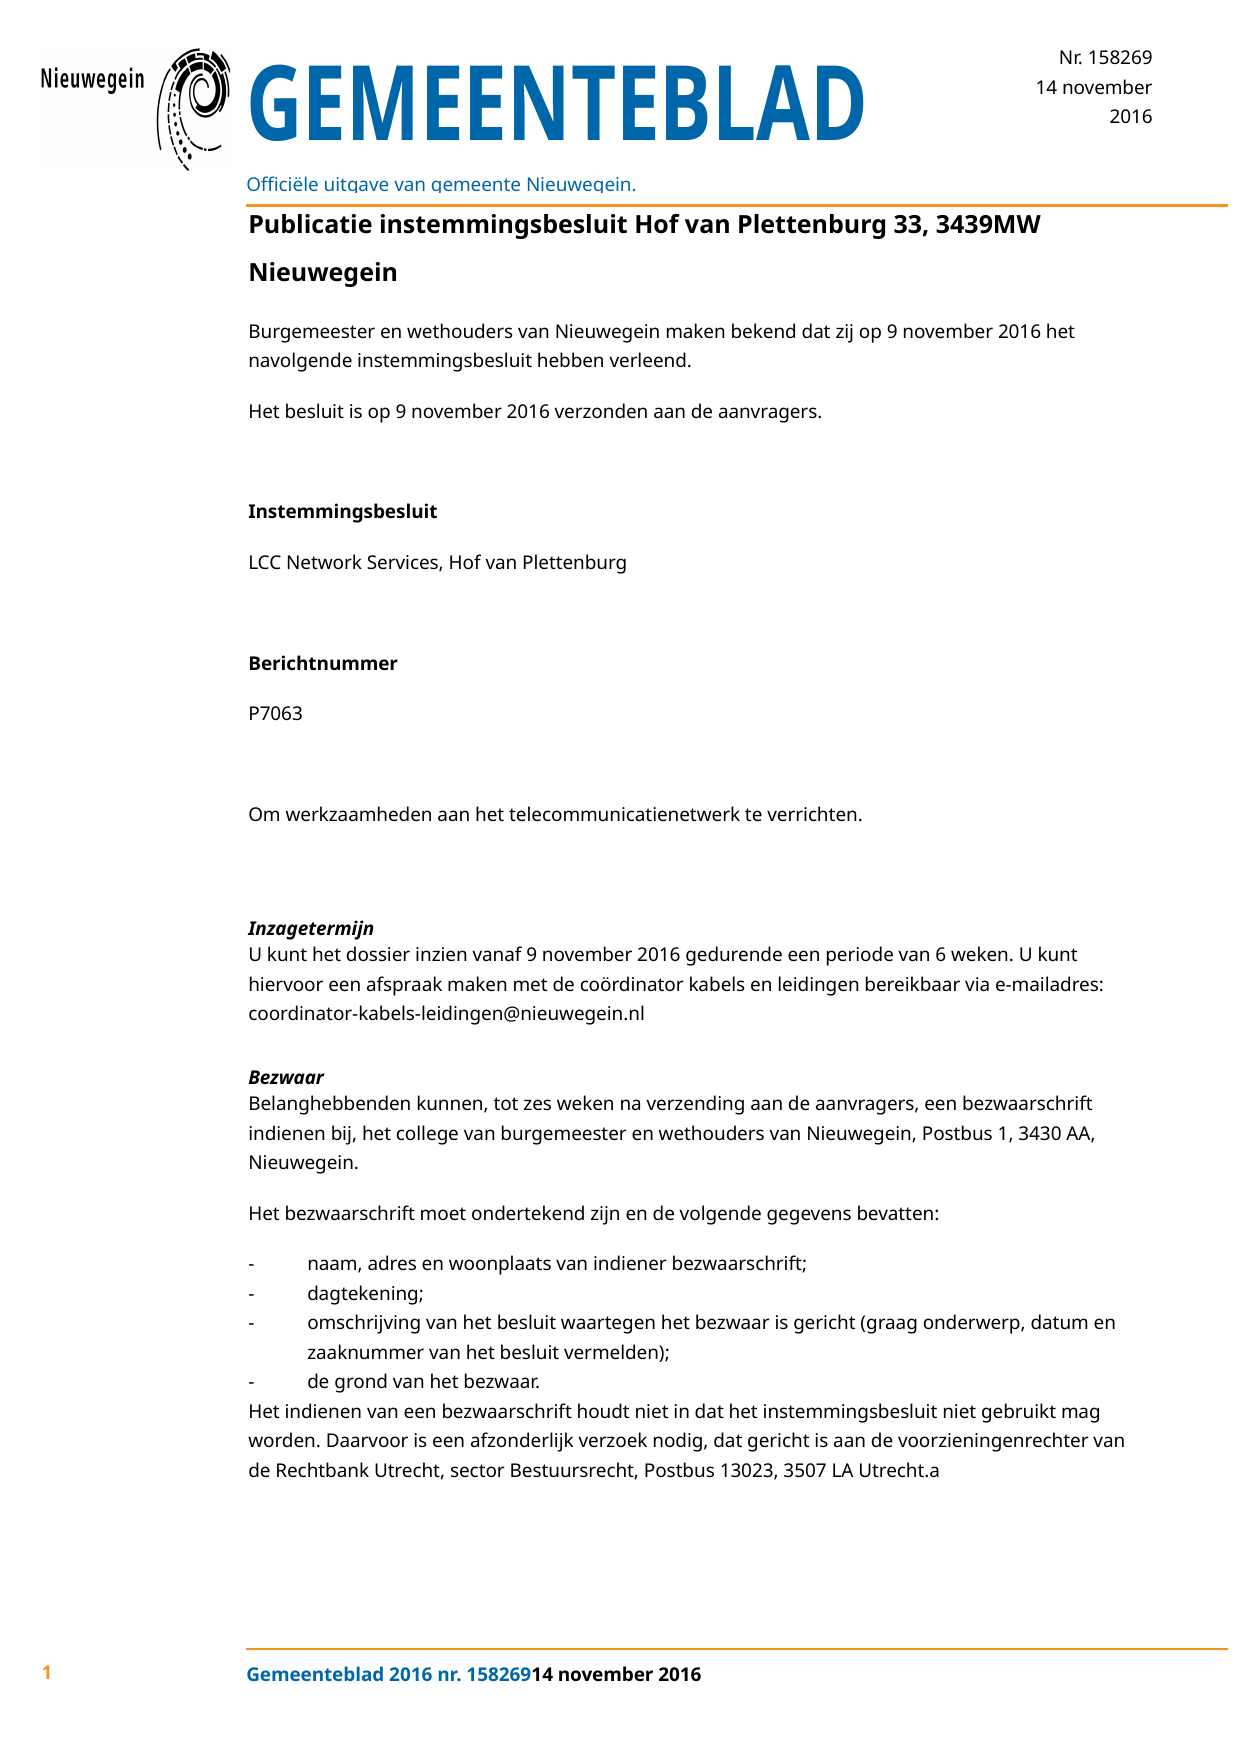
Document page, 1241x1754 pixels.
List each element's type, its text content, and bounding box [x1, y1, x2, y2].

text P7063 [248, 700, 1152, 726]
text Burgemeester en wethouders van Nieuwegein maken bekend dat zij op 9 november 2016 het navolgende instemmingsbesluit hebben verleend. [248, 318, 1152, 373]
list dagtekening; [248, 1280, 1152, 1306]
picture [41, 47, 231, 172]
list de grond van het bezwaar. [248, 1368, 1152, 1394]
text LCC Network Services, Hof van Plettenburg [248, 549, 1152, 575]
text Berichtnummer [248, 650, 1152, 676]
text Het indienen van een bezwaarschrift houdt niet in dat het instemmingsbesluit niet gebruikt mag worden. Daarvoor is een afzonderlijk verzoek nodig, dat gericht is aan de voorzieningenrechter van de Rechtbank Utrecht, sector Bestuursrecht, Postbus 13023, 3507 LA Utrecht.a [248, 1398, 1152, 1483]
text Inzagetermijn [248, 916, 1152, 941]
list omschrijving van het besluit waartegen het bezwaar is gericht (graag onderwerp, datum en zaaknummer van het besluit vermelden); [248, 1309, 1152, 1365]
text Bezwaar [248, 1064, 1152, 1090]
text U kunt het dossier inzien vanaf 9 november 2016 gedurende een periode van 6 weken. U kunt hiervoor een afspraak maken met de coördinator kabels en leidingen bereikbaar via e-mailadres: coordinator-kabels-leidingen@nieuwegein.nl [248, 941, 1152, 1026]
text Om werkzaamheden aan het telecommunicatienetwerk te verrichten. [248, 801, 1152, 827]
text Publicatie instemmingsbesluit Hof van Plettenburg 33, 3439MW Nieuwegein [248, 207, 1152, 288]
text Het besluit is op 9 november 2016 verzonden aan de aanvragers. [248, 398, 1152, 424]
text Instemmingsbesluit [248, 499, 1152, 524]
list naam, adres en woonplaats van indiener bezwaarschrift; [248, 1250, 1152, 1276]
text Het bezwaarschrift moet ondertekend zijn en de volgende gegevens bevatten: [248, 1200, 1152, 1226]
text Belanghebbenden kunnen, tot zes weken na verzending aan de aanvragers, een bezwaarschrift indienen bij, het college van burgemeester en wethouders van Nieuwegein, Postbus 1, 3430 AA, Nieuwegein. [248, 1090, 1152, 1175]
